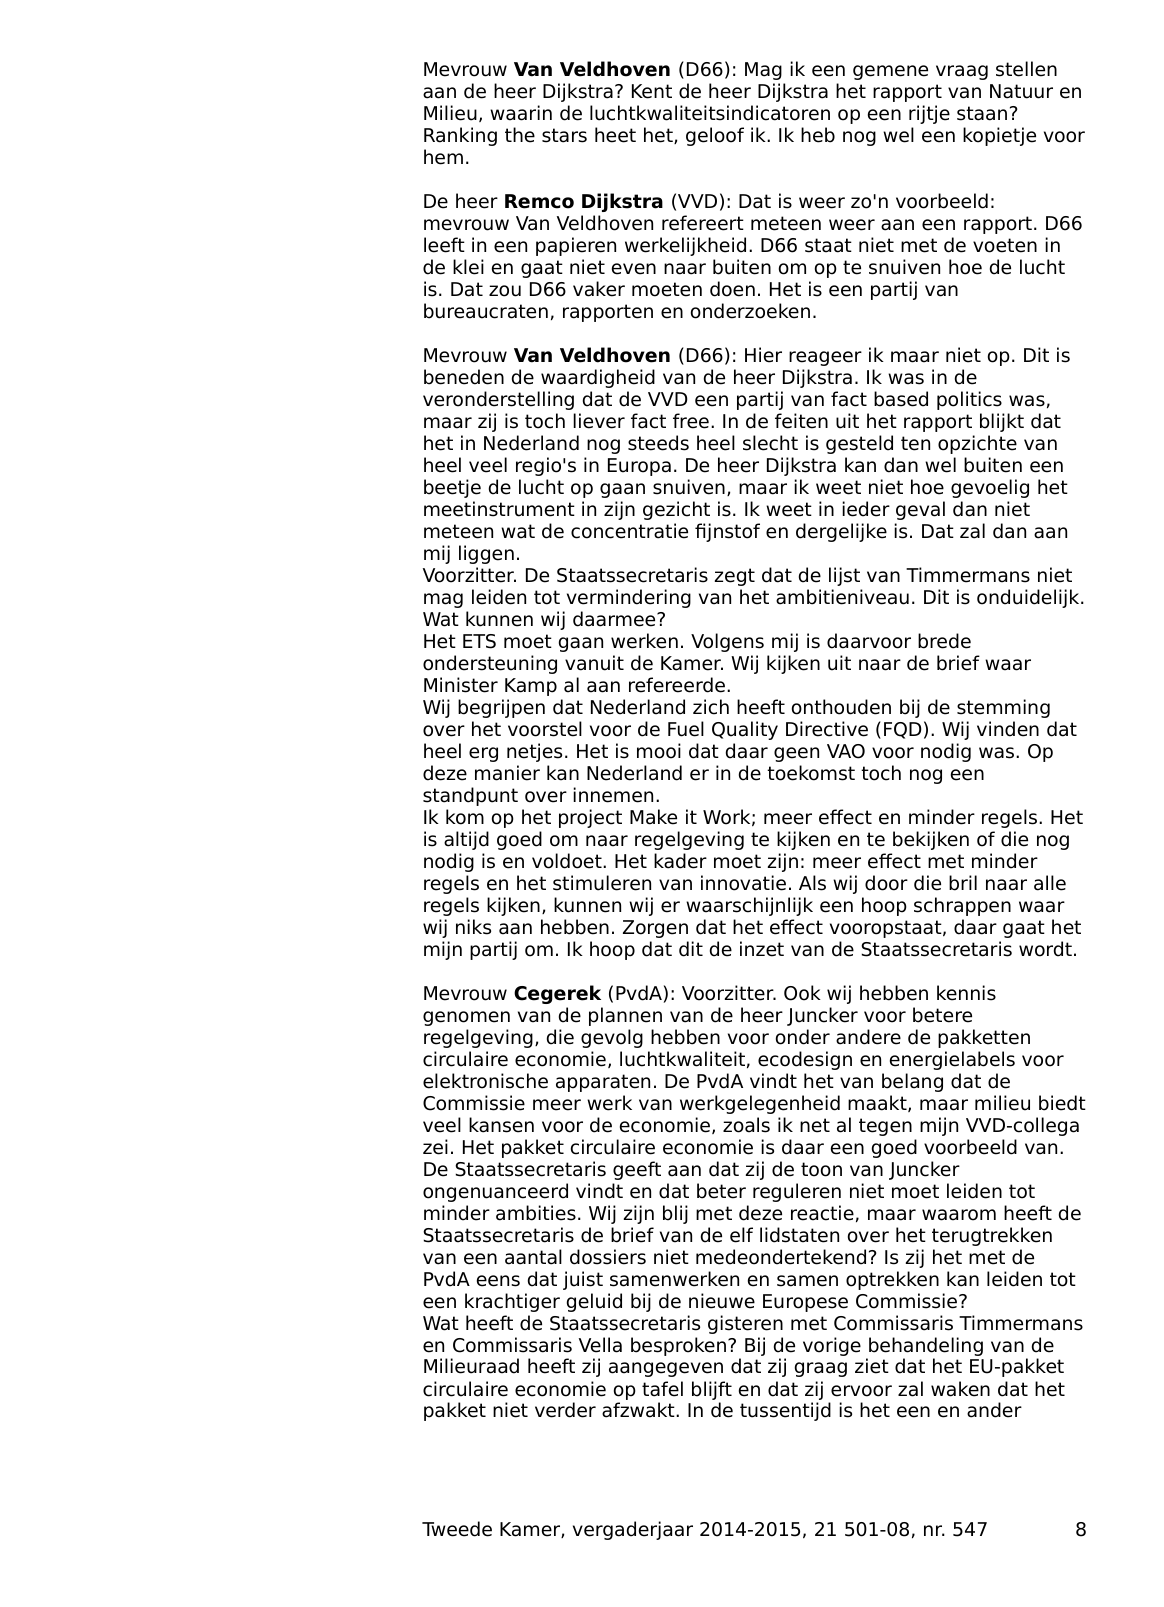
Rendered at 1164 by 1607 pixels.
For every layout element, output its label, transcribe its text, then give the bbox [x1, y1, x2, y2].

text De Staatssecretaris geeft aan dat zij de toon van Juncker ongenuanceerd vindt en dat beter reguleren niet moet leiden tot minder ambities. Wij zijn blij met deze reactie, maar waarom heeft de Staatssecretaris de brief van de elf lidstaten over het terugtrekken van een aantal dossiers niet medeondertekend? Is zij het met de PvdA eens dat juist samenwerken en samen optrekken kan leiden tot een krachtiger geluid bij de nieuwe Europese Commissie? [422, 1159, 1087, 1312]
text Wij begrijpen dat Nederland zich heeft onthouden bij de stemming over het voorstel voor de Fuel Quality Directive (FQD). Wij vinden dat heel erg netjes. Het is mooi dat daar geen VAO voor nodig was. Op deze manier kan Nederland er in de toekomst toch nog een standpunt over innemen. [422, 697, 1087, 807]
text Het ETS moet gaan werken. Volgens mij is daarvoor brede ondersteuning vanuit de Kamer. Wij kijken uit naar de brief waar Minister Kamp al aan refereerde. [422, 631, 1087, 697]
text Mevrouw Van Veldhoven (D66): Hier reageer ik maar niet op. Dit is beneden de waardigheid van de heer Dijkstra. Ik was in de veronderstelling dat de VVD een partij van fact based politics was, maar zij is toch liever fact free. In de feiten uit het rapport blijkt dat het in Nederland nog steeds heel slecht is gesteld ten opzichte van heel veel regio's in Europa. De heer Dijkstra kan dan wel buiten een beetje de lucht op gaan snuiven, maar ik weet niet hoe gevoelig het meetinstrument in zijn gezicht is. Ik weet in ieder geval dan niet meteen wat de concentratie fijnstof en dergelijke is. Dat zal dan aan mij liggen. [422, 345, 1087, 565]
text Mevrouw Van Veldhoven (D66): Mag ik een gemene vraag stellen aan de heer Dijkstra? Kent de heer Dijkstra het rapport van Natuur en Milieu, waarin de luchtkwaliteitsindicatoren op een rijtje staan? Ranking the stars heet het, geloof ik. Ik heb nog wel een kopietje voor hem. [422, 59, 1087, 169]
text Mevrouw Cegerek (PvdA): Voorzitter. Ook wij hebben kennis genomen van de plannen van de heer Juncker voor betere regelgeving, die gevolg hebben voor onder andere de pakketten circulaire economie, luchtkwaliteit, ecodesign en energielabels voor elektronische apparaten. De PvdA vindt het van belang dat de Commissie meer werk van werkgelegenheid maakt, maar milieu biedt veel kansen voor de economie, zoals ik net al tegen mijn VVD-collega zei. Het pakket circulaire economie is daar een goed voorbeeld van. [422, 983, 1087, 1159]
text Voorzitter. De Staatssecretaris zegt dat de lijst van Timmermans niet mag leiden tot vermindering van het ambitieniveau. Dit is onduidelijk. Wat kunnen wij daarmee? [422, 565, 1087, 631]
text Wat heeft de Staatssecretaris gisteren met Commissaris Timmermans en Commissaris Vella besproken? Bij de vorige behandeling van de Milieuraad heeft zij aangegeven dat zij graag ziet dat het EU-pakket circulaire economie op tafel blijft en dat zij ervoor zal waken dat het pakket niet verder afzwakt. In de tussentijd is het een en ander [422, 1312, 1087, 1422]
text De heer Remco Dijkstra (VVD): Dat is weer zo'n voorbeeld: mevrouw Van Veldhoven refereert meteen weer aan een rapport. D66 leeft in een papieren werkelijkheid. D66 staat niet met de voeten in de klei en gaat niet even naar buiten om op te snuiven hoe de lucht is. Dat zou D66 vaker moeten doen. Het is een partij van bureaucraten, rapporten en onderzoeken. [422, 191, 1087, 323]
text Ik kom op het project Make it Work; meer effect en minder regels. Het is altijd goed om naar regelgeving te kijken en te bekijken of die nog nodig is en voldoet. Het kader moet zijn: meer effect met minder regels en het stimuleren van innovatie. Als wij door die bril naar alle regels kijken, kunnen wij er waarschijnlijk een hoop schrappen waar wij niks aan hebben. Zorgen dat het effect vooropstaat, daar gaat het mijn partij om. Ik hoop dat dit de inzet van de Staatssecretaris wordt. [422, 807, 1087, 961]
